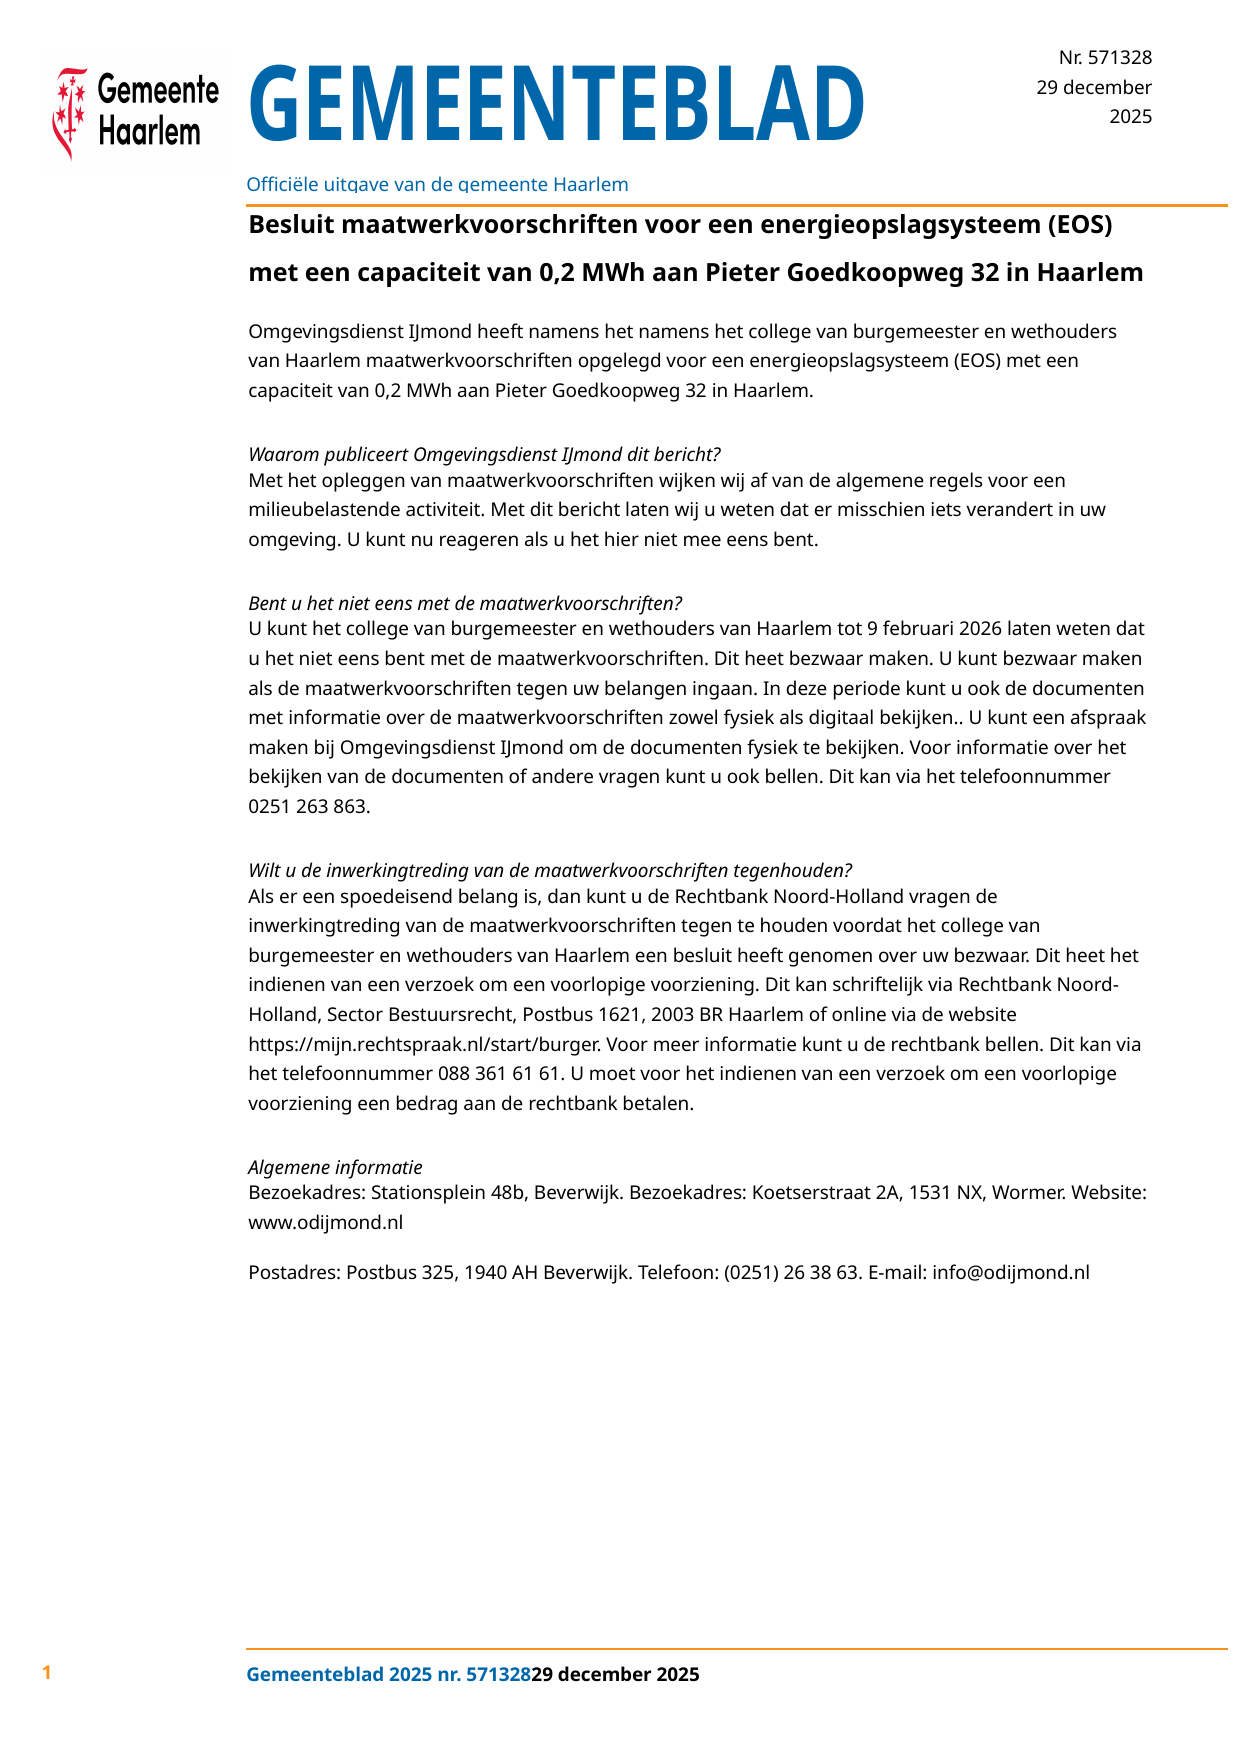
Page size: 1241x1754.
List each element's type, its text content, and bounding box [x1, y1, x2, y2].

text Als er een spoedeisend belang is, dan kunt u de Rechtbank Noord-Holland vragen de inwerkingtreding van de maatwerkvoorschriften tegen te houden voordat het college van burgemeester en wethouders van Haarlem een besluit heeft genomen over uw bezwaar. Dit heet het indienen van een verzoek om een voorlopige voorziening. Dit kan schriftelijk via Rechtbank Noord-Holland, Sector Bestuursrecht, Postbus 1621, 2003 BR Haarlem of online via de website https://mijn.rechtspraak.nl/start/burger. Voor meer informatie kunt u de rechtbank bellen. Dit kan via het telefoonnummer 088 361 61 61. U moet voor het indienen van een verzoek om een voorlopige voorziening een bedrag aan de rechtbank betalen. [248, 883, 1152, 1116]
text Omgevingsdienst IJmond heeft namens het namens het college van burgemeester en wethouders van Haarlem maatwerkvoorschriften opgelegd voor een energieopslagsysteem (EOS) met een capaciteit van 0,2 MWh aan Pieter Goedkoopweg 32 in Haarlem. [248, 318, 1152, 403]
text Wilt u de inwerkingtreding van de maatwerkvoorschriften tegenhouden? [248, 857, 1152, 883]
text U kunt het college van burgemeester en wethouders van Haarlem tot 9 februari 2026 laten weten dat u het niet eens bent met de maatwerkvoorschriften. Dit heet bezwaar maken. U kunt bezwaar maken als de maatwerkvoorschriften tegen uw belangen ingaan. In deze periode kunt u ook de documenten met informatie over de maatwerkvoorschriften zowel fysiek als digitaal bekijken.. U kunt een afspraak maken bij Omgevingsdienst IJmond om de documenten fysiek te bekijken. Voor informatie over het bekijken van de documenten of andere vragen kunt u ook bellen. Dit kan via het telefoonnummer 0251 263 863. [248, 616, 1152, 819]
text Bezoekadres: Stationsplein 48b, Beverwijk. Bezoekadres: Koetserstraat 2A, 1531 NX, Wormer. Website: www.odijmond.nl [248, 1179, 1152, 1235]
text Postadres: Postbus 325, 1940 AH Beverwijk. Telefoon: (0251) 26 38 63. E-mail: info@odijmond.nl [248, 1259, 1152, 1285]
text Bent u het niet eens met de maatwerkvoorschriften? [248, 590, 1152, 616]
text Algemene informatie [248, 1154, 1152, 1179]
text Besluit maatwerkvoorschriften voor een energieopslagsysteem (EOS) met een capaciteit van 0,2 MWh aan Pieter Goedkoopweg 32 in Haarlem [248, 207, 1152, 288]
text Met het opleggen van maatwerkvoorschriften wijken wij af van de algemene regels voor een milieubelastende activiteit. Met dit bericht laten wij u weten dat er misschien iets verandert in uw omgeving. U kunt nu reageren als u het hier niet mee eens bent. [248, 467, 1152, 552]
picture [41, 47, 231, 172]
text Waarom publiceert Omgevingsdienst IJmond dit bericht? [248, 441, 1152, 467]
